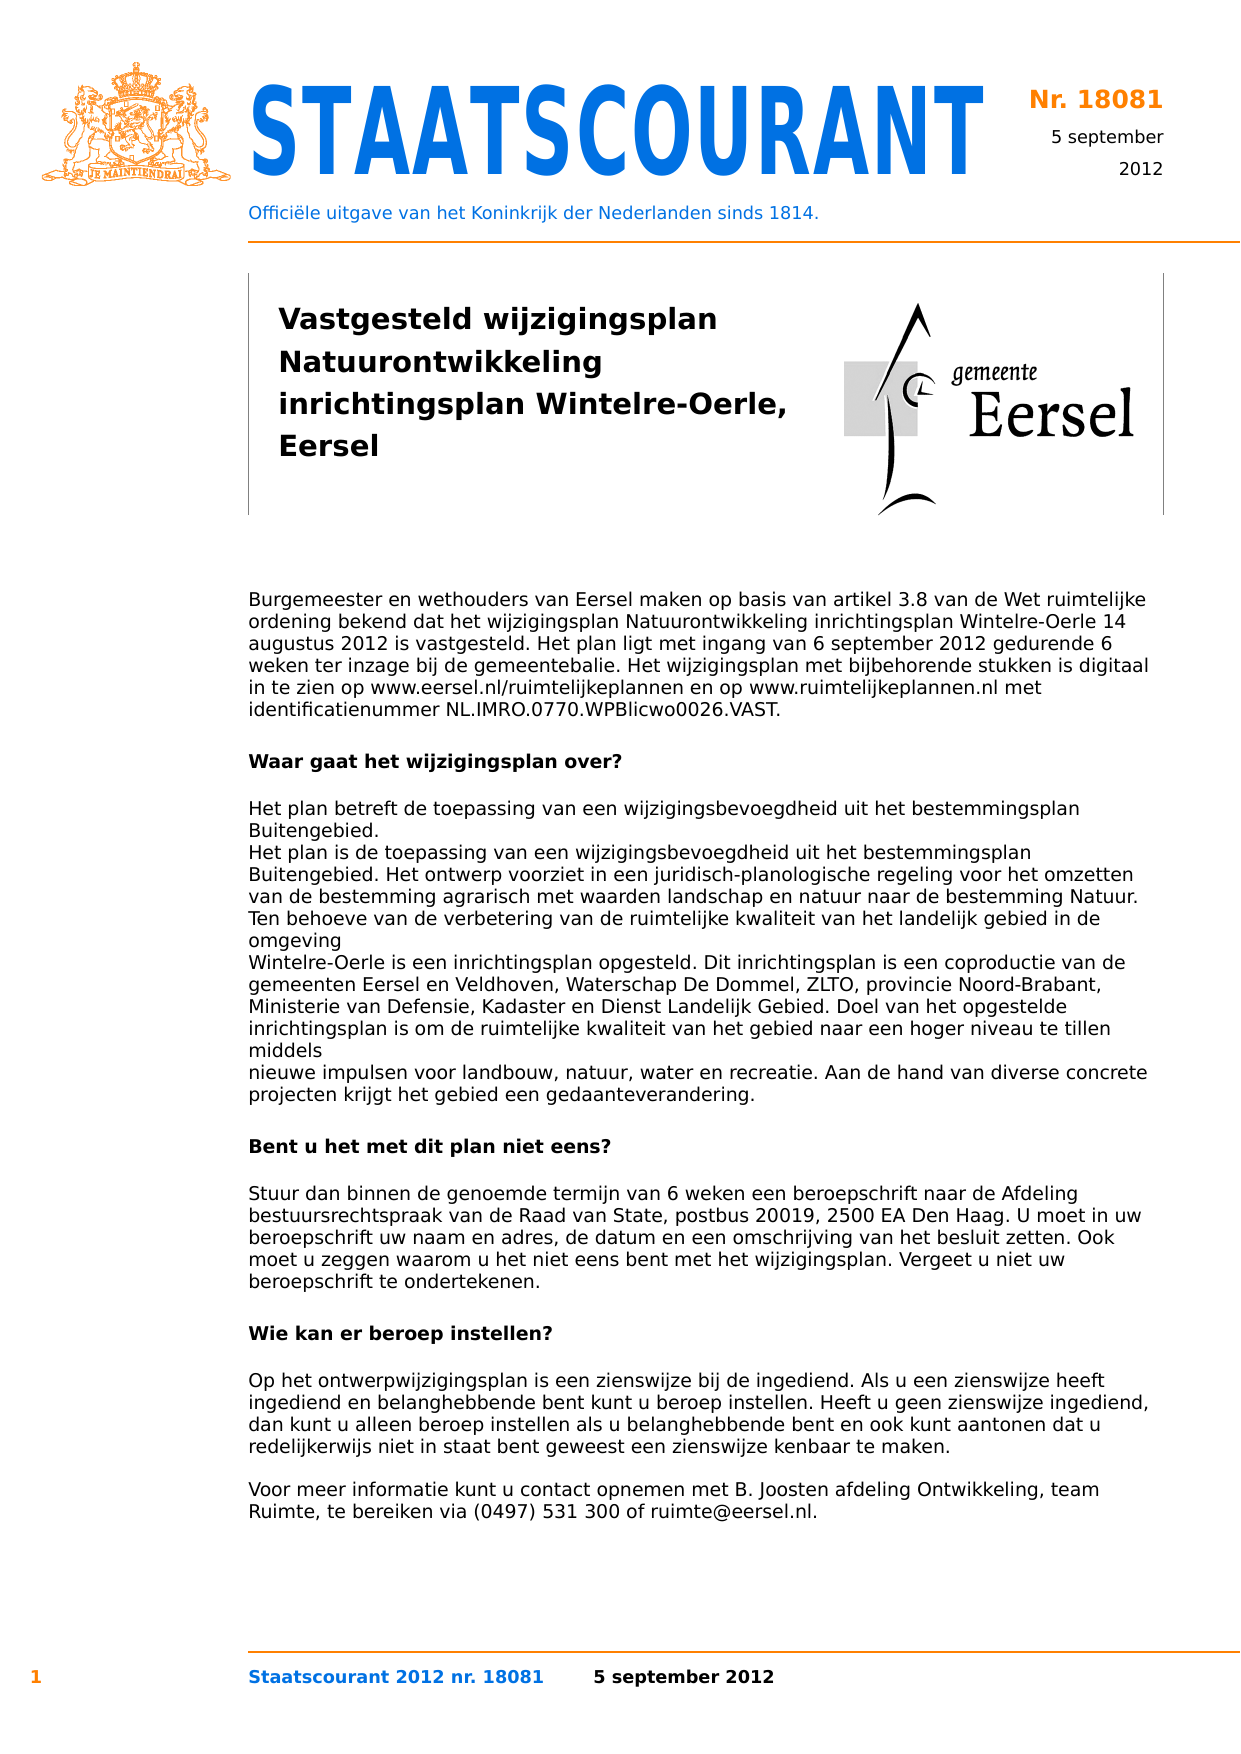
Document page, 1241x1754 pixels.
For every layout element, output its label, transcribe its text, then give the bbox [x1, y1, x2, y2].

table_cell Officiële uitgave van het Koninkrijk der Nederlanden sinds 1814. [248, 203, 1240, 241]
text Op het ontwerpwijzigingsplan is een zienswijze bij de ingediend. Als u een zienswijze heeft ingediend en belanghebbende bent kunt u beroep instellen. Heeft u geen zienswijze ingediend, dan kunt u alleen beroep instellen als u belanghebbende bent en ook kunt aantonen dat u redelijkerwijs niet in staat bent geweest een zienswijze kenbaar te maken. [248, 1369, 1163, 1457]
text Ministerie van Defensie, Kadaster en Dienst Landelijk Gebied. Doel van het opgestelde [248, 996, 1163, 1018]
text projecten krijgt het gebied een gedaanteverandering. [248, 1084, 1163, 1106]
text Wintelre-Oerle is een inrichtingsplan opgesteld. Dit inrichtingsplan is een coproductie van de [248, 952, 1163, 974]
text Voor meer informatie kunt u contact opnemen met B. Joosten afdeling Ontwikkeling, team Ruimte, te bereiken via (0497) 531 300 of ruimte@eersel.nl. [248, 1479, 1163, 1523]
table_header STAATSCOURANT [248, 62, 998, 203]
subtitle Wie kan er beroep instellen? [248, 1323, 1163, 1344]
text nieuwe impulsen voor landbouw, natuur, water en recreatie. Aan de hand van diverse concrete [248, 1062, 1163, 1084]
table_header [25, 62, 248, 241]
text Het plan betreft de toepassing van een wijzigingsbevoegdheid uit het bestemmingsplan Buitengebied. [248, 798, 1163, 842]
table_header Nr. 18081 [998, 62, 1240, 121]
subtitle Waar gaat het wijzigingsplan over? [248, 751, 1163, 773]
text inrichtingsplan is om de ruimtelijke kwaliteit van het gebied naar een hoger niveau te tillen middels [248, 1018, 1163, 1062]
text Burgemeester en wethouders van Eersel maken op basis van artikel 3.8 van de Wet ruimtelijke ordening bekend dat het wijzigingsplan Natuurontwikkeling inrichtingsplan Wintelre-Oerle 14 augustus 2012 is vastgesteld. Het plan ligt met ingang van 6 september 2012 gedurende 6 weken ter inzage bij de gemeentebalie. Het wijzigingsplan met bijbehorende stukken is digitaal in te zien op www.eersel.nl/ruimtelijkeplannen en op www.ruimtelijkeplannen.nl met identificatienummer NL.IMRO.0770.WPBlicwo0026.VAST. [248, 589, 1163, 721]
text gemeenten Eersel en Veldhoven, Waterschap De Dommel, ZLTO, provincie Noord-Brabant, [248, 974, 1163, 996]
text Stuur dan binnen de genoemde termijn van 6 weken een beroepschrift naar de Afdeling bestuursrechtspraak van de Raad van State, postbus 20019, 2500 EA Den Haag. U moet in uw beroepschrift uw naam en adres, de datum en een omschrijving van het besluit zetten. Ook moet u zeggen waarom u het niet eens bent met het wijzigingsplan. Vergeet u niet uw beroepschrift te ondertekenen. [248, 1183, 1163, 1293]
subtitle Vastgesteld wijzigingsplan Natuurontwikkeling inrichtingsplan Wintelre-Oerle, Eersel [249, 273, 1163, 515]
subtitle Bent u het met dit plan niet eens? [248, 1136, 1163, 1158]
table_cell 2012 [998, 153, 1240, 203]
text Ten behoeve van de verbetering van de ruimtelijke kwaliteit van het landelijk gebied in de omgeving [248, 908, 1163, 952]
picture [41, 62, 231, 186]
text Het plan is de toepassing van een wijzigingsbevoegdheid uit het bestemmingsplan Buitengebied. Het ontwerp voorziet in een juridisch-planologische regeling voor het omzetten van de bestemming agrarisch met waarden landschap en natuur naar de bestemming Natuur. [248, 842, 1163, 908]
picture [844, 302, 1134, 516]
table_cell 5 september [998, 121, 1240, 153]
